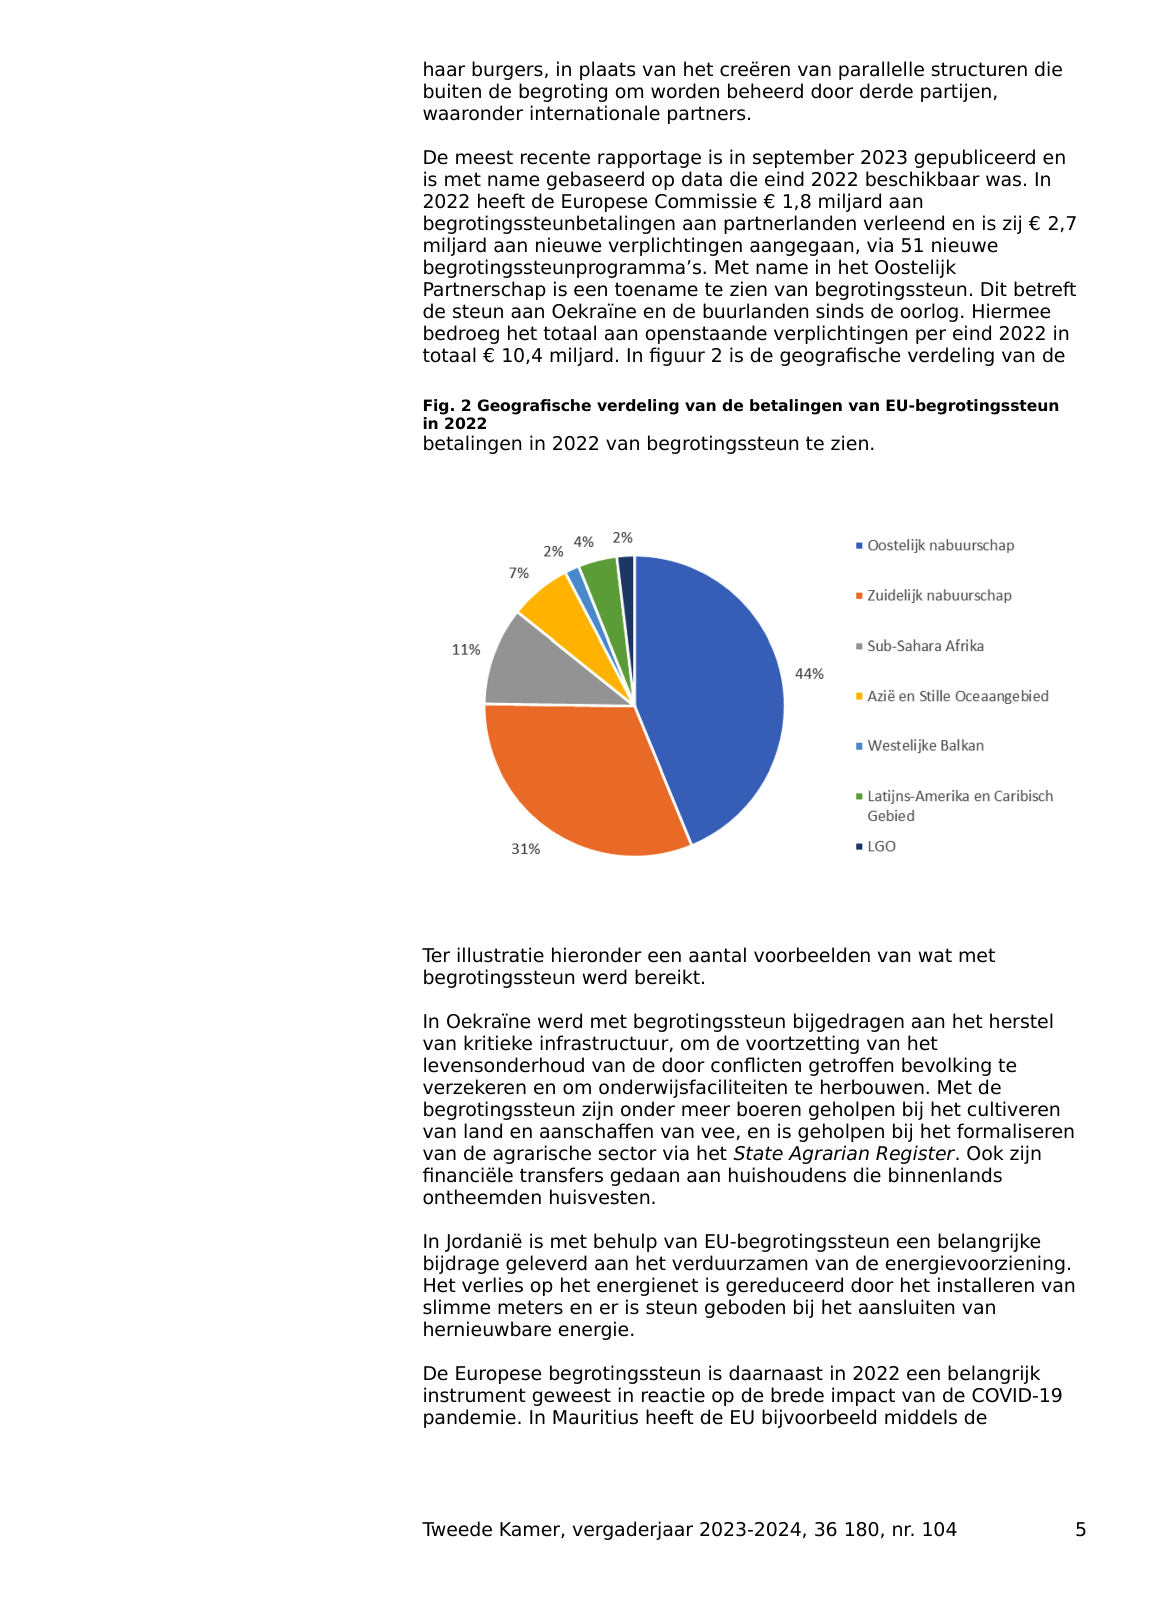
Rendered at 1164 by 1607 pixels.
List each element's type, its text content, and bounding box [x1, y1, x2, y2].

picture [422, 511, 1072, 901]
text haar burgers, in plaats van het creëren van parallelle structuren die buiten de begroting om worden beheerd door derde partijen, waaronder internationale partners. [422, 59, 1087, 125]
text In Oekraïne werd met begrotingssteun bijgedragen aan het herstel van kritieke infrastructuur, om de voortzetting van het levensonderhoud van de door conflicten getroffen bevolking te verzekeren en om onderwijsfaciliteiten te herbouwen. Met de begrotingssteun zijn onder meer boeren geholpen bij het cultiveren van land en aanschaffen van vee, en is geholpen bij het formaliseren van de agrarische sector via het State Agrarian Register. Ook zijn financiële transfers gedaan aan huishoudens die binnenlands ontheemden huisvesten. [422, 1011, 1087, 1209]
text De meest recente rapportage is in september 2023 gepubliceerd en is met name gebaseerd op data die eind 2022 beschikbaar was. In 2022 heeft de Europese Commissie € 1,8 miljard aan begrotingssteunbetalingen aan partnerlanden verleend en is zij € 2,7 miljard aan nieuwe verplichtingen aangegaan, via 51 nieuwe begrotingssteunprogramma’s. Met name in het Oostelijk Partnerschap is een toename te zien van begrotingssteun. Dit betreft de steun aan Oekraïne en de buurlanden sinds de oorlog. Hiermee bedroeg het totaal aan openstaande verplichtingen per eind 2022 in totaal € 10,4 miljard. In figuur 2 is de geografische verdeling van de betalingen in 2022 van begrotingssteun te zien. [422, 147, 1087, 455]
text In Jordanië is met behulp van EU-begrotingssteun een belangrijke bijdrage geleverd aan het verduurzamen van de energievoorziening. Het verlies op het energienet is gereduceerd door het installeren van slimme meters en er is steun geboden bij het aansluiten van hernieuwbare energie. [422, 1231, 1087, 1341]
text De Europese begrotingssteun is daarnaast in 2022 een belangrijk instrument geweest in reactie op de brede impact van de COVID-19 pandemie. In Mauritius heeft de EU bijvoorbeeld middels de [422, 1363, 1087, 1429]
text Ter illustratie hieronder een aantal voorbeelden van wat met begrotingssteun werd bereikt. [422, 945, 1087, 989]
text Fig. 2 Geografische verdeling van de betalingen van EU-begrotingssteun in 2022 [422, 397, 1072, 433]
